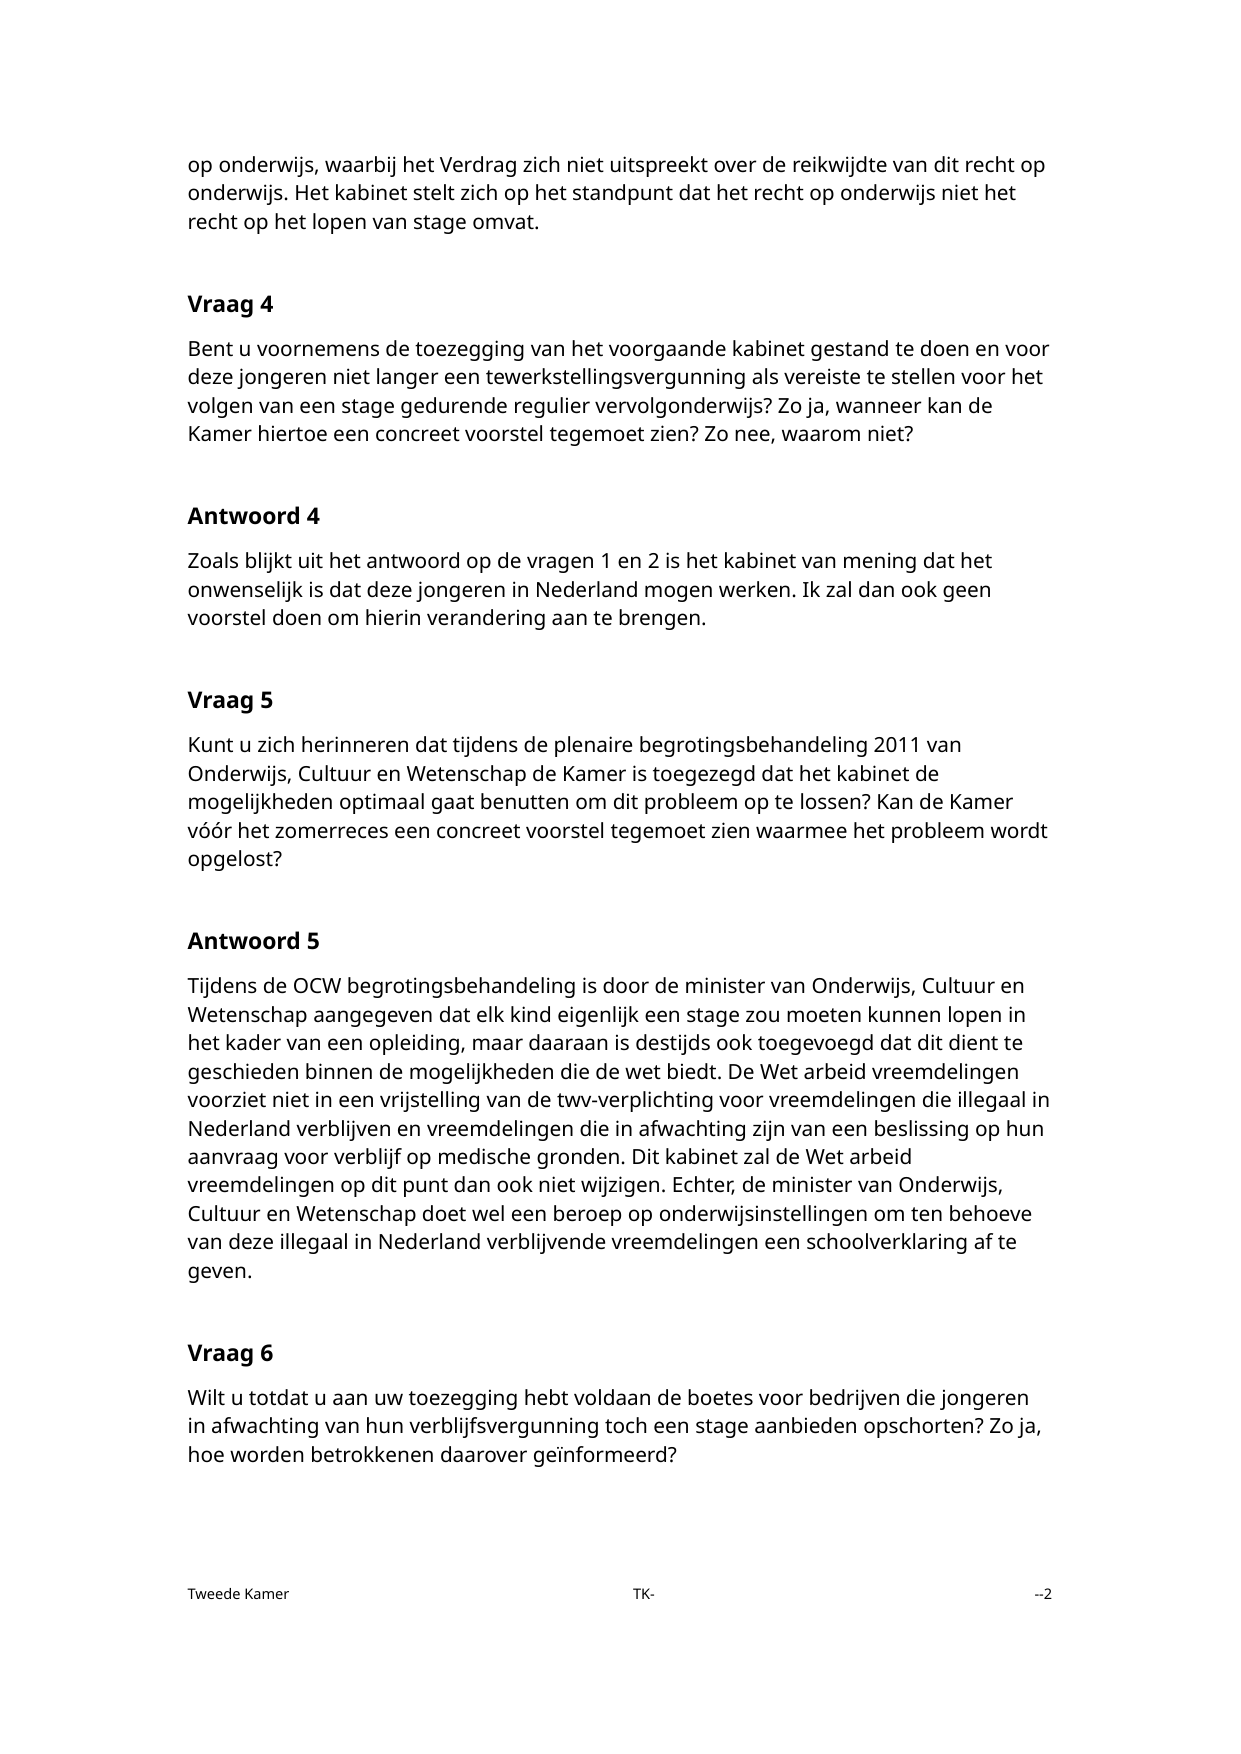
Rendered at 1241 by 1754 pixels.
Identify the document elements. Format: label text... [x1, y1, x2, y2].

subtitle Antwoord 5 [187, 925, 1053, 957]
subtitle Vraag 5 [187, 684, 1053, 716]
text Zoals blijkt uit het antwoord op de vragen 1 en 2 is het kabinet van mening dat het onwenselijk is dat deze jongeren in Nederland mogen werken. Ik zal dan ook geen voorstel doen om hierin verandering aan te brengen. [187, 547, 1053, 632]
subtitle Antwoord 4 [187, 500, 1053, 532]
text Tijdens de OCW begrotingsbehandeling is door de minister van Onderwijs, Cultuur en Wetenschap aangegeven dat elk kind eigenlijk een stage zou moeten kunnen lopen in het kader van een opleiding, maar daaraan is destijds ook toegevoegd dat dit dient te geschieden binnen de mogelijkheden die de wet biedt. De Wet arbeid vreemdelingen voorziet niet in een vrijstelling van de twv-verplichting voor vreemdelingen die illegaal in Nederland verblijven en vreemdelingen die in afwachting zijn van een beslissing op hun aanvraag voor verblijf op medische gronden. Dit kabinet zal de Wet arbeid vreemdelingen op dit punt dan ook niet wijzigen. Echter, de minister van Onderwijs, Cultuur en Wetenschap doet wel een beroep op onderwijsinstellingen om ten behoeve van deze illegaal in Nederland verblijvende vreemdelingen een schoolverklaring af te geven. [187, 972, 1053, 1284]
text op onderwijs, waarbij het Verdrag zich niet uitspreekt over de reikwijdte van dit recht op onderwijs. Het kabinet stelt zich op het standpunt dat het recht op onderwijs niet het recht op het lopen van stage omvat. [187, 150, 1053, 235]
subtitle Vraag 6 [187, 1337, 1053, 1368]
subtitle Vraag 4 [187, 288, 1053, 319]
text Kunt u zich herinneren dat tijdens de plenaire begrotingsbehandeling 2011 van Onderwijs, Cultuur en Wetenschap de Kamer is toegezegd dat het kabinet de mogelijkheden optimaal gaat benutten om dit probleem op te lossen? Kan de Kamer vóór het zomerreces een concreet voorstel tegemoet zien waarmee het probleem wordt opgelost? [187, 731, 1053, 873]
text Wilt u totdat u aan uw toezegging hebt voldaan de boetes voor bedrijven die jongeren in afwachting van hun verblijfsvergunning toch een stage aanbieden opschorten? Zo ja, hoe worden betrokkenen daarover geïnformeerd? [187, 1383, 1053, 1468]
text Bent u voornemens de toezegging van het voorgaande kabinet gestand te doen en voor deze jongeren niet langer een tewerkstellingsvergunning als vereiste te stellen voor het volgen van een stage gedurende regulier vervolgonderwijs? Zo ja, wanneer kan de Kamer hiertoe een concreet voorstel tegemoet zien? Zo nee, waarom niet? [187, 334, 1053, 448]
